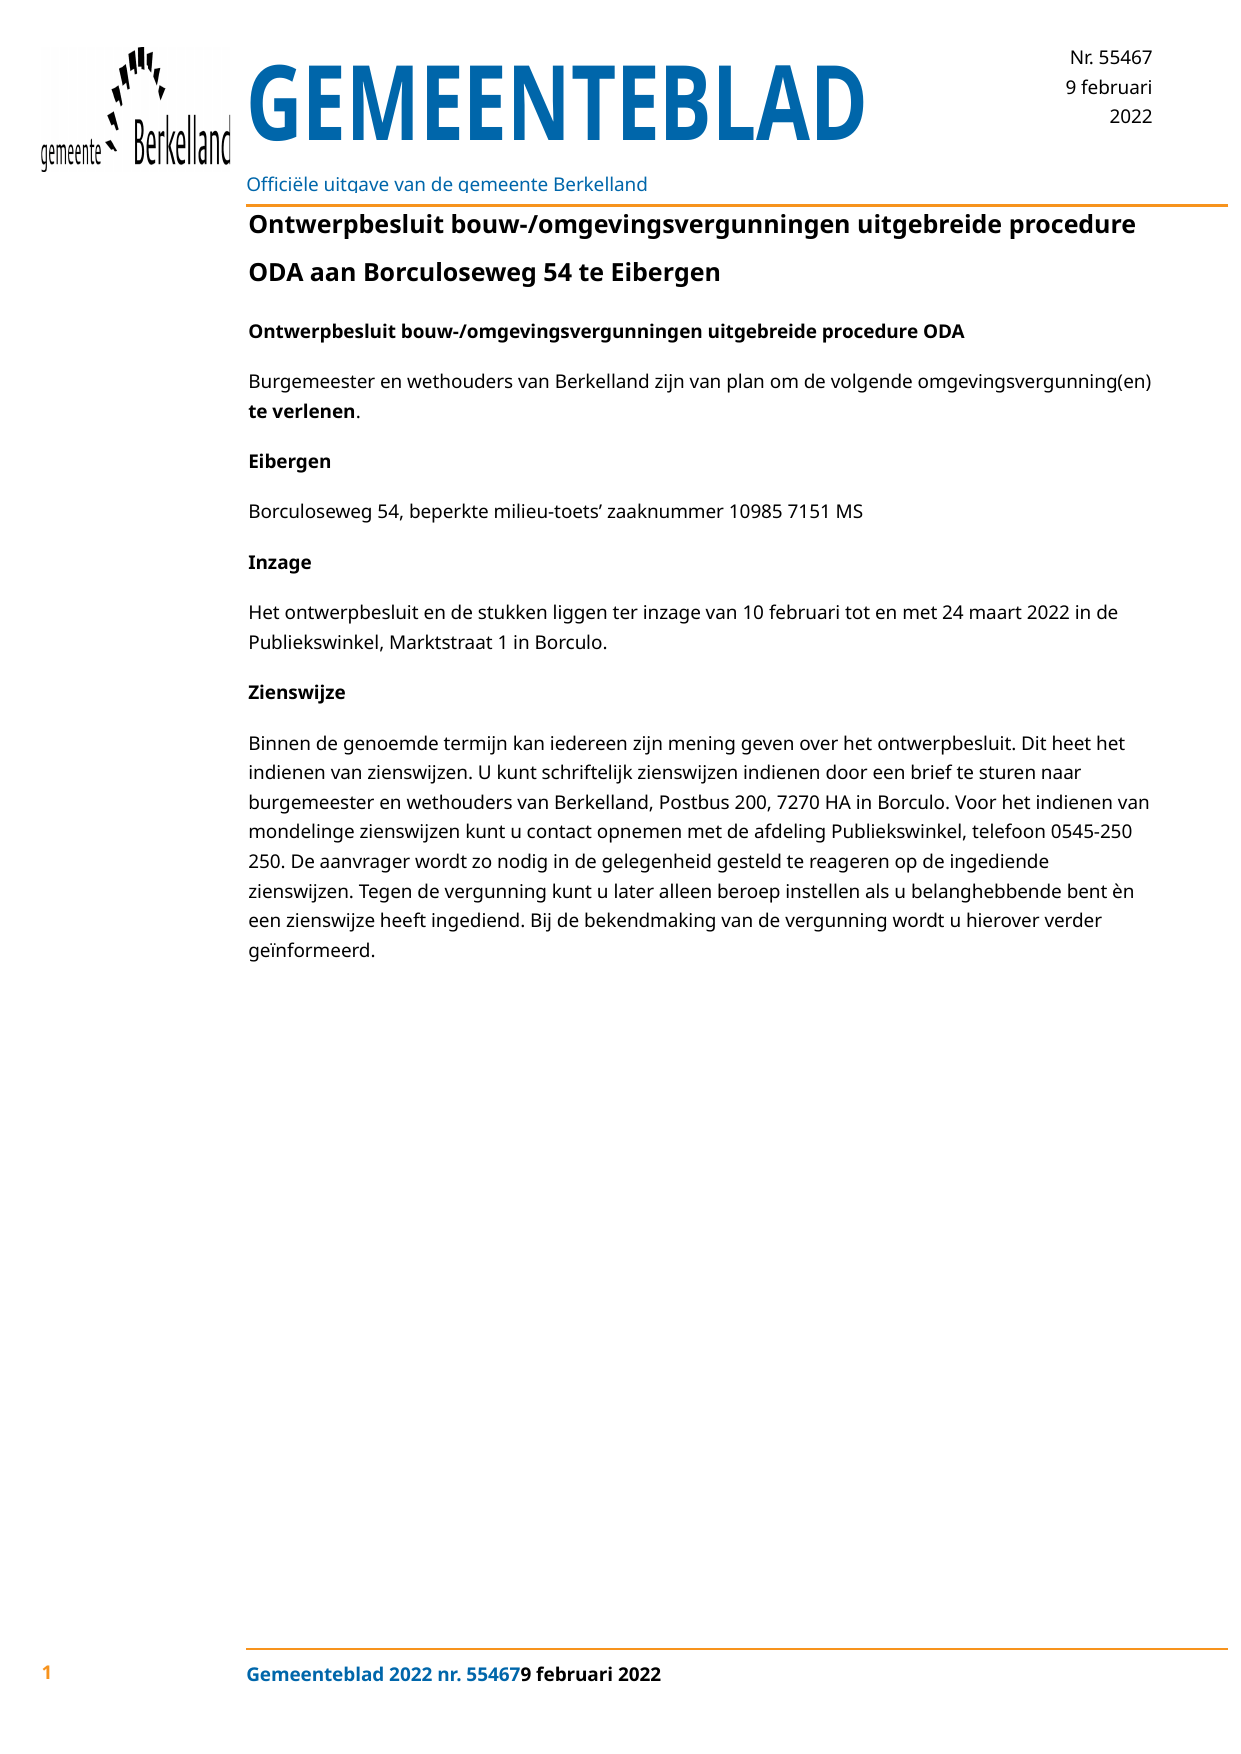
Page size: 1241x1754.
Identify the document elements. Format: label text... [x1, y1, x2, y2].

text Het ontwerpbesluit en de stukken liggen ter inzage van 10 februari tot en met 24 maart 2022 in de Publiekswinkel, Marktstraat 1 in Borculo. [248, 599, 1152, 655]
text Borculoseweg 54, beperkte milieu-toets’ zaaknummer 10985 7151 MS [248, 499, 1152, 524]
text Ontwerpbesluit bouw-/omgevingsvergunningen uitgebreide procedure ODA aan Borculoseweg 54 te Eibergen [248, 207, 1152, 288]
text Binnen de genoemde termijn kan iedereen zijn mening geven over het ontwerpbesluit. Dit heet het indienen van zienswijzen. U kunt schriftelijk zienswijzen indienen door een brief te sturen naar burgemeester en wethouders van Berkelland, Postbus 200, 7270 HA in Borculo. Voor het indienen van mondelinge zienswijzen kunt u contact opnemen met de afdeling Publiekswinkel, telefoon 0545-250 250. De aanvrager wordt zo nodig in de gelegenheid gesteld te reageren op de ingediende zienswijzen. Tegen de vergunning kunt u later alleen beroep instellen als u belanghebbende bent èn een zienswijze heeft ingediend. Bij de bekendmaking van de vergunning wordt u hierover verder geïnformeerd. [248, 730, 1152, 963]
text Zienswijze [248, 679, 1152, 705]
text Ontwerpbesluit bouw-/omgevingsvergunningen uitgebreide procedure ODA [248, 318, 1152, 344]
picture [41, 47, 231, 172]
text Inzage [248, 549, 1152, 575]
text Burgemeester en wethouders van Berkelland zijn van plan om de volgende omgevingsvergunning(en) te verlenen. [248, 368, 1152, 424]
text Eibergen [248, 448, 1152, 474]
